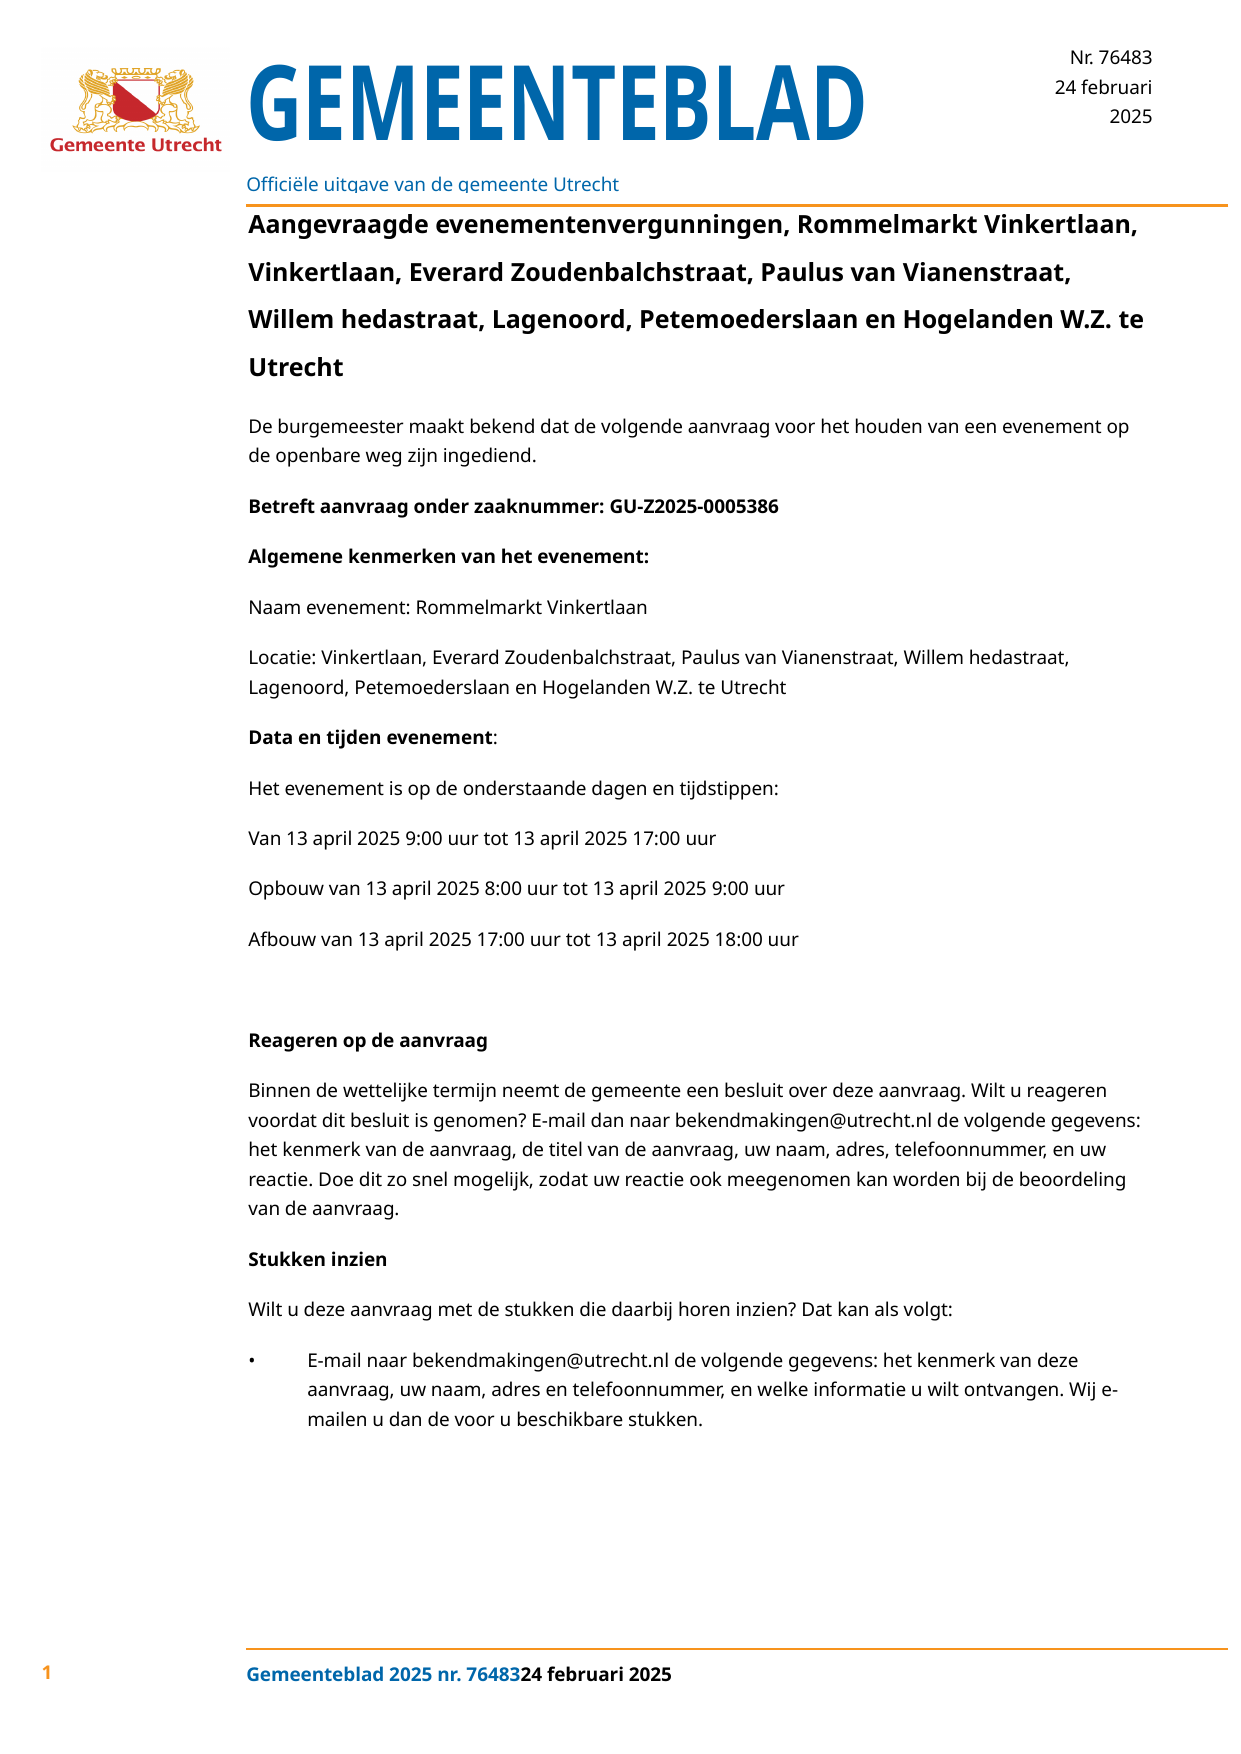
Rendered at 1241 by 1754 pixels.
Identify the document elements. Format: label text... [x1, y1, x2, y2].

text Algemene kenmerken van het evenement: [248, 543, 1152, 569]
text Reageren op de aanvraag [248, 1027, 1152, 1053]
text Naam evenement: Rommelmarkt Vinkertlaan [248, 594, 1152, 620]
text Afbouw van 13 april 2025 17:00 uur tot 13 april 2025 18:00 uur [248, 926, 1152, 952]
text Aangevraagde evenementenvergunningen, Rommelmarkt Vinkertlaan, Vinkertlaan, Everard Zoudenbalchstraat, Paulus van Vianenstraat, Willem hedastraat, Lagenoord, Petemoederslaan en Hogelanden W.Z. te Utrecht [248, 207, 1152, 384]
text De burgemeester maakt bekend dat de volgende aanvraag voor het houden van een evenement op de openbare weg zijn ingediend. [248, 413, 1152, 468]
text Van 13 april 2025 9:00 uur tot 13 april 2025 17:00 uur [248, 825, 1152, 851]
text Betreft aanvraag onder zaaknummer: GU-Z2025-0005386 [248, 493, 1152, 519]
picture [41, 47, 231, 172]
text Wilt u deze aanvraag met de stukken die daarbij horen inzien? Dat kan als volgt: [248, 1296, 1152, 1322]
text Data en tijden evenement: [248, 724, 1152, 750]
text Stukken inzien [248, 1246, 1152, 1272]
text Locatie: Vinkertlaan, Everard Zoudenbalchstraat, Paulus van Vianenstraat, Willem hedastraat, Lagenoord, Petemoederslaan en Hogelanden W.Z. te Utrecht [248, 644, 1152, 700]
text Opbouw van 13 april 2025 8:00 uur tot 13 april 2025 9:00 uur [248, 876, 1152, 901]
text Het evenement is op de onderstaande dagen en tijdstippen: [248, 775, 1152, 801]
list E-mail naar bekendmakingen@utrecht.nl de volgende gegevens: het kenmerk van deze aanvraag, uw naam, adres en telefoonnummer, en welke informatie u wilt ontvangen. Wij e-mailen u dan de voor u beschikbare stukken. [248, 1347, 1152, 1432]
text Binnen de wettelijke termijn neemt de gemeente een besluit over deze aanvraag. Wilt u reageren voordat dit besluit is genomen? E-mail dan naar bekendmakingen@utrecht.nl de volgende gegevens: het kenmerk van de aanvraag, de titel van de aanvraag, uw naam, adres, telefoonnummer, en uw reactie. Doe dit zo snel mogelijk, zodat uw reactie ook meegenomen kan worden bij de beoordeling van de aanvraag. [248, 1077, 1152, 1221]
